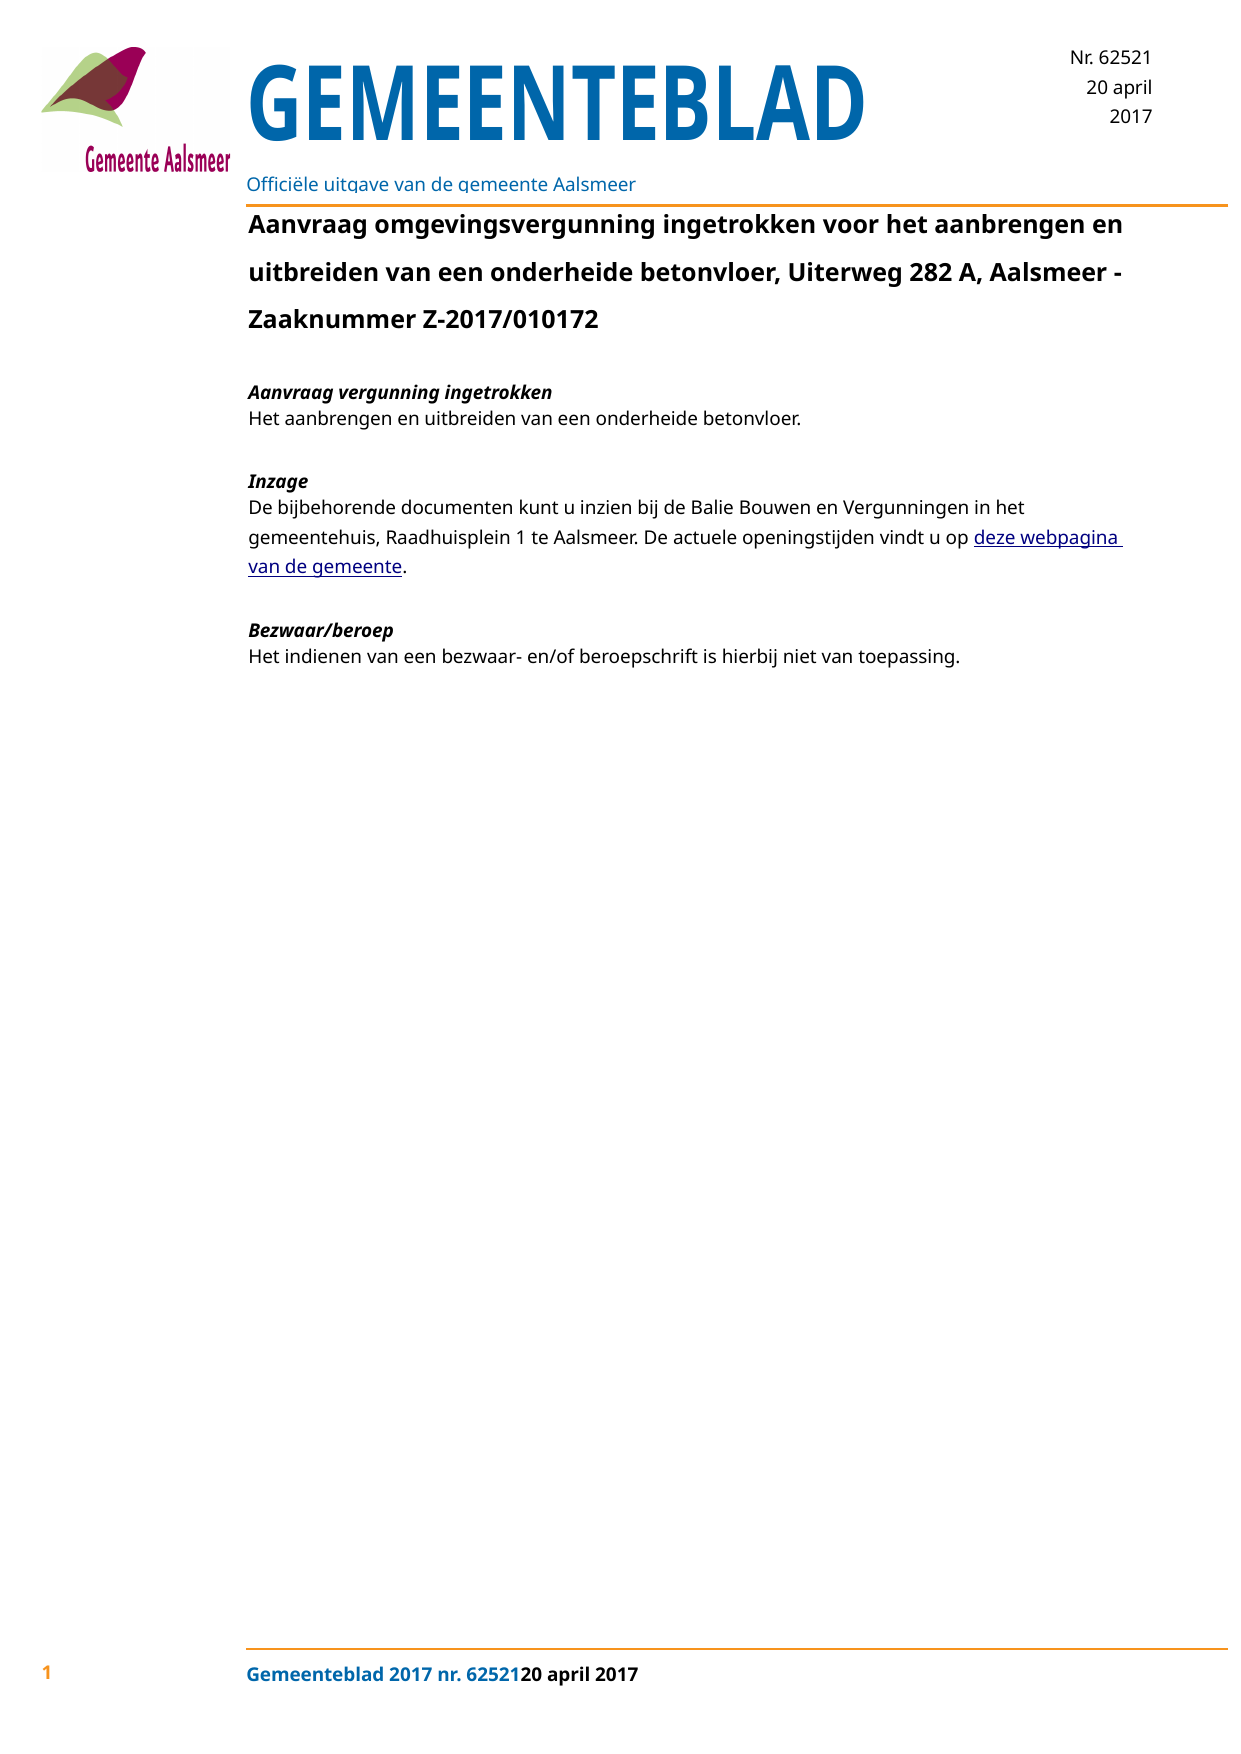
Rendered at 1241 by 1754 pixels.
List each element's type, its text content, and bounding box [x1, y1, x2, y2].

text Het indienen van een bezwaar- en/of beroepschrift is hierbij niet van toepassing. [248, 643, 1152, 669]
text De bijbehorende documenten kunt u inzien bij de Balie Bouwen en Vergunningen in het gemeentehuis, Raadhuisplein 1 te Aalsmeer. De actuele openingstijden vindt u op deze webpagina van de gemeente. [248, 494, 1152, 579]
text Bezwaar/beroep [248, 618, 1152, 643]
text Het aanbrengen en uitbreiden van een onderheide betonvloer. [248, 405, 1152, 431]
text Aanvraag omgevingsvergunning ingetrokken voor het aanbrengen en uitbreiden van een onderheide betonvloer, Uiterweg 282 A, Aalsmeer - Zaaknummer Z-2017/010172 [248, 207, 1152, 336]
picture [41, 47, 231, 172]
text Inzage [248, 469, 1152, 494]
text Aanvraag vergunning ingetrokken [248, 379, 1152, 405]
